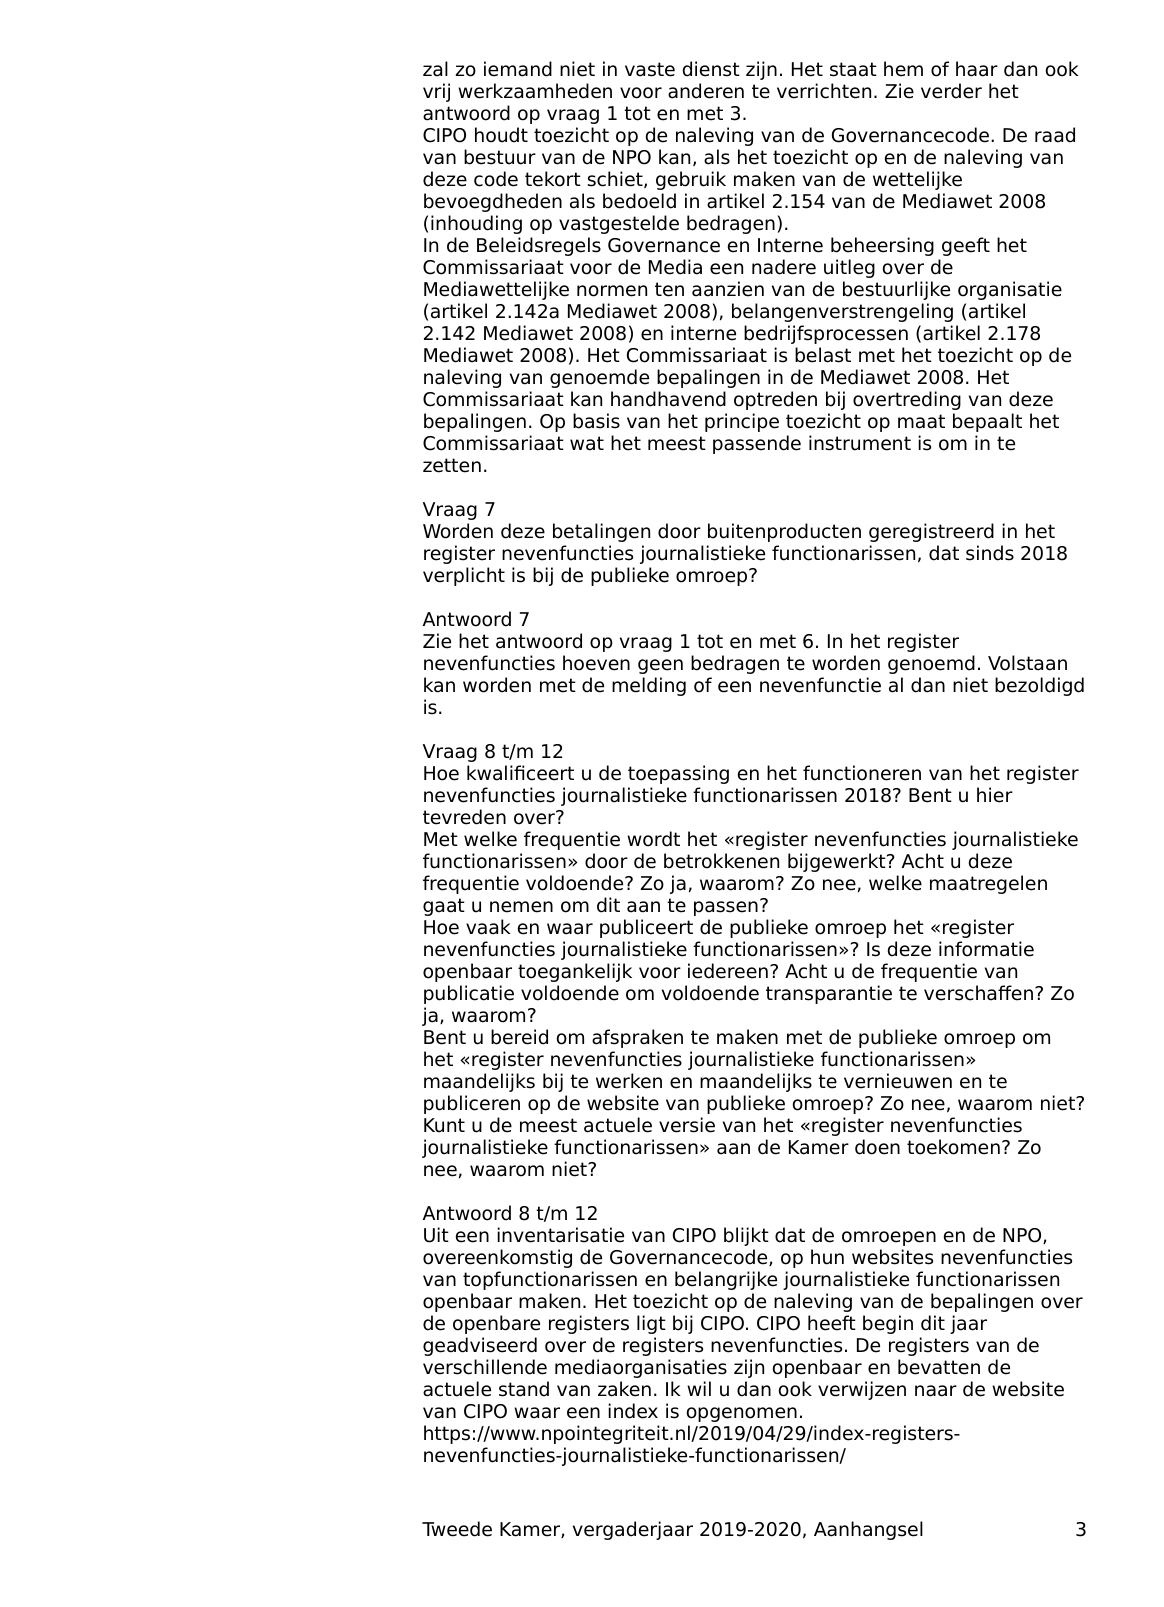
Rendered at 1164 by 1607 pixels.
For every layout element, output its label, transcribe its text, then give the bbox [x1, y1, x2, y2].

text Uit een inventarisatie van CIPO blijkt dat de omroepen en de NPO, overeenkomstig de Governancecode, op hun websites nevenfuncties van topfunctionarissen en belangrijke journalistieke functionarissen openbaar maken. Het toezicht op de naleving van de bepalingen over de openbare registers ligt bij CIPO. CIPO heeft begin dit jaar geadviseerd over de registers nevenfuncties. De registers van de verschillende mediaorganisaties zijn openbaar en bevatten de actuele stand van zaken. Ik wil u dan ook verwijzen naar de website van CIPO waar een index is opgenomen. https://www.npointegriteit.nl/2019/04/29/index-registers-nevenfuncties-journalistieke-functionarissen/ [422, 1225, 1087, 1467]
text Zie het antwoord op vraag 1 tot en met 6. In het register nevenfuncties hoeven geen bedragen te worden genoemd. Volstaan kan worden met de melding of een nevenfunctie al dan niet bezoldigd is. [422, 631, 1087, 719]
text Bent u bereid om afspraken te maken met de publieke omroep om het «register nevenfuncties journalistieke functionarissen» maandelijks bij te werken en maandelijks te vernieuwen en te publiceren op de website van publieke omroep? Zo nee, waarom niet? [422, 1027, 1087, 1115]
text Kunt u de meest actuele versie van het «register nevenfuncties journalistieke functionarissen» aan de Kamer doen toekomen? Zo nee, waarom niet? [422, 1115, 1087, 1181]
text Vraag 8 t/m 12 [422, 741, 1087, 763]
text Antwoord 8 t/m 12 [422, 1203, 1087, 1225]
text Hoe vaak en waar publiceert de publieke omroep het «register nevenfuncties journalistieke functionarissen»? Is deze informatie openbaar toegankelijk voor iedereen? Acht u de frequentie van publicatie voldoende om voldoende transparantie te verschaffen? Zo ja, waarom? [422, 917, 1087, 1027]
text Antwoord 7 [422, 609, 1087, 631]
text In de Beleidsregels Governance en Interne beheersing geeft het Commissariaat voor de Media een nadere uitleg over de Mediawettelijke normen ten aanzien van de bestuurlijke organisatie (artikel 2.142a Mediawet 2008), belangenverstrengeling (artikel 2.142 Mediawet 2008) en interne bedrijfsprocessen (artikel 2.178 Mediawet 2008). Het Commissariaat is belast met het toezicht op de naleving van genoemde bepalingen in de Mediawet 2008. Het Commissariaat kan handhavend optreden bij overtreding van deze bepalingen. Op basis van het principe toezicht op maat bepaalt het Commissariaat wat het meest passende instrument is om in te zetten. [422, 235, 1087, 477]
text CIPO houdt toezicht op de naleving van de Governancecode. De raad van bestuur van de NPO kan, als het toezicht op en de naleving van deze code tekort schiet, gebruik maken van de wettelijke bevoegdheden als bedoeld in artikel 2.154 van de Mediawet 2008 (inhouding op vastgestelde bedragen). [422, 125, 1087, 235]
text Hoe kwalificeert u de toepassing en het functioneren van het register nevenfuncties journalistieke functionarissen 2018? Bent u hier tevreden over? [422, 763, 1087, 829]
text zal zo iemand niet in vaste dienst zijn. Het staat hem of haar dan ook vrij werkzaamheden voor anderen te verrichten. Zie verder het antwoord op vraag 1 tot en met 3. [422, 59, 1087, 125]
text Met welke frequentie wordt het «register nevenfuncties journalistieke functionarissen» door de betrokkenen bijgewerkt? Acht u deze frequentie voldoende? Zo ja, waarom? Zo nee, welke maatregelen gaat u nemen om dit aan te passen? [422, 829, 1087, 917]
text Vraag 7 [422, 499, 1087, 521]
text Worden deze betalingen door buitenproducten geregistreerd in het register nevenfuncties journalistieke functionarissen, dat sinds 2018 verplicht is bij de publieke omroep? [422, 521, 1087, 587]
